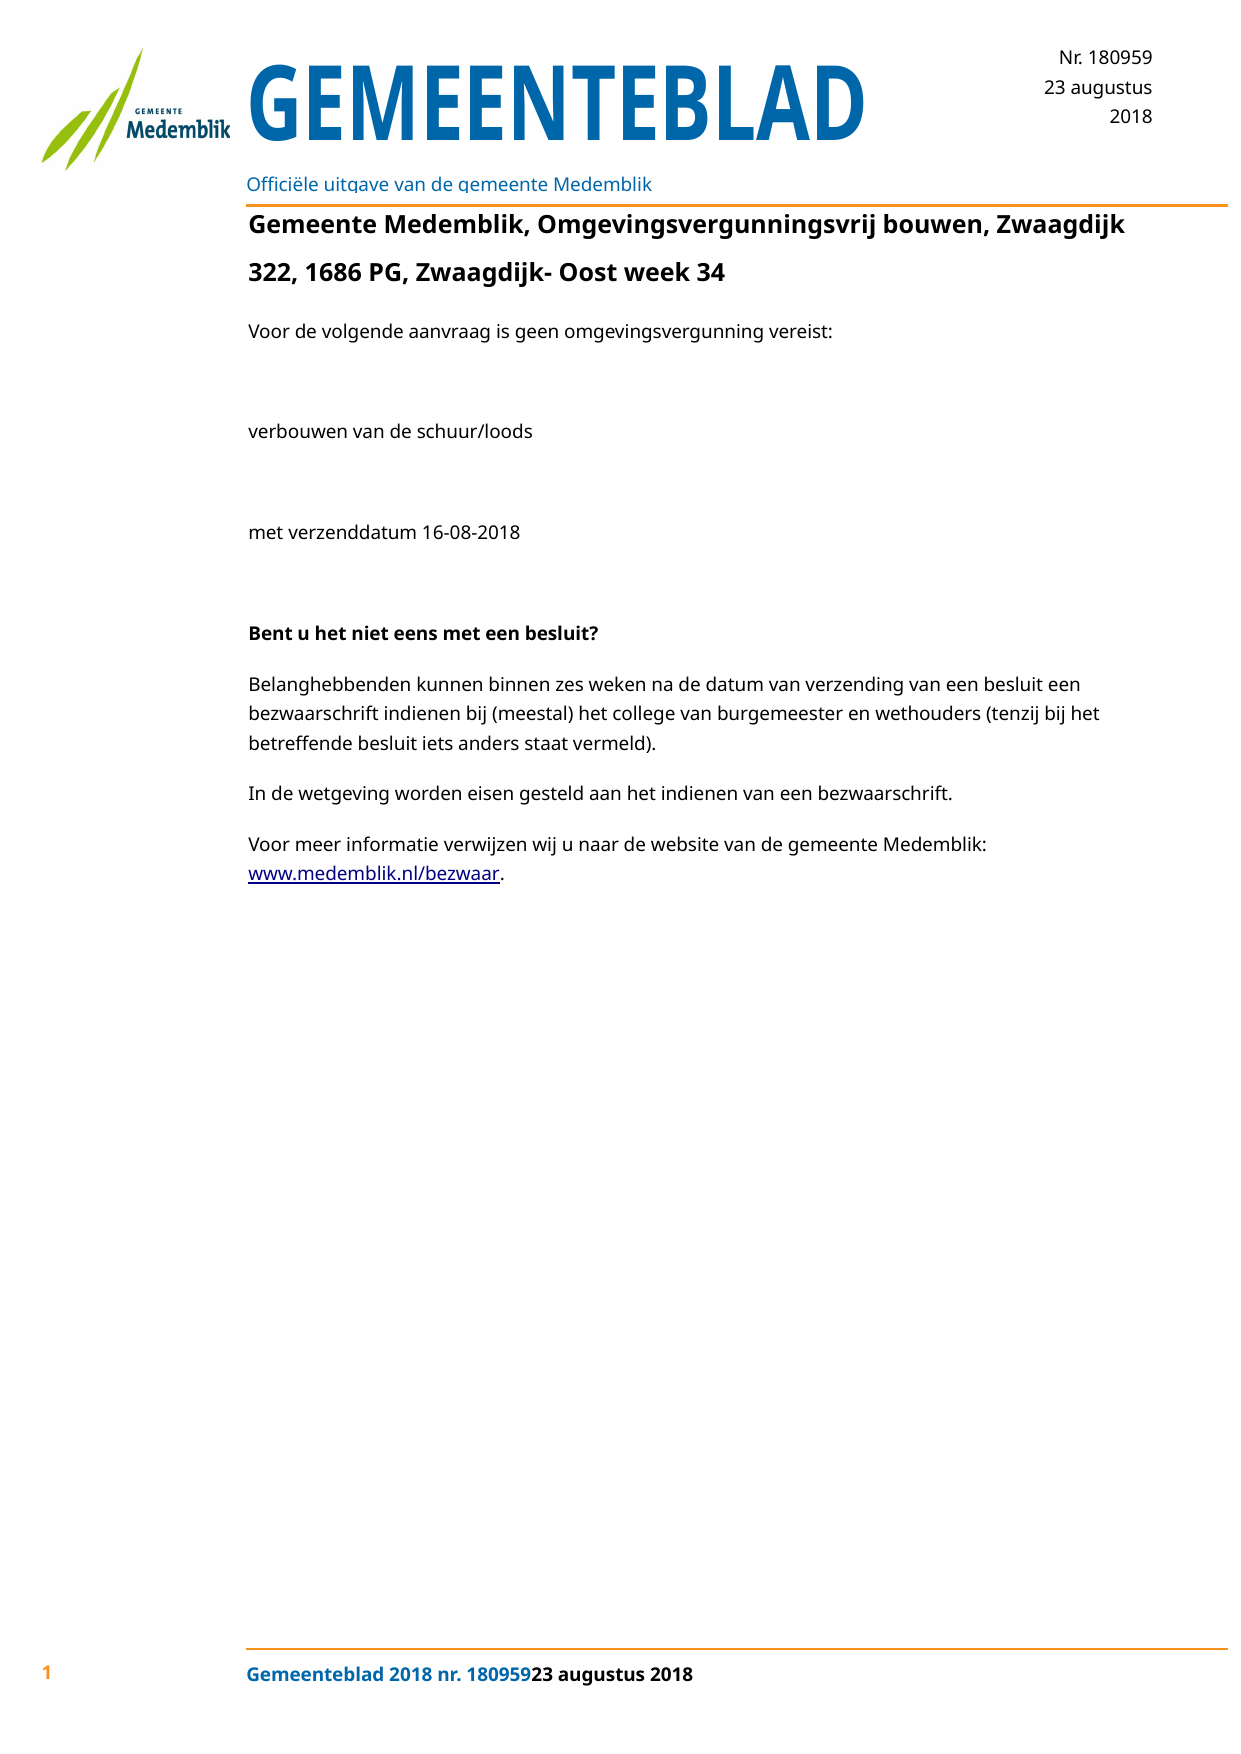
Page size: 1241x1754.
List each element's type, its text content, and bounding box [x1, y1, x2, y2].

picture [41, 47, 231, 172]
text Voor meer informatie verwijzen wij u naar de website van de gemeente Medemblik: www.medemblik.nl/bezwaar. [248, 831, 1152, 886]
text Belanghebbenden kunnen binnen zes weken na de datum van verzending van een besluit een bezwaarschrift indienen bij (meestal) het college van burgemeester en wethouders (tenzij bij het betreffende besluit iets anders staat vermeld). [248, 671, 1152, 756]
text Voor de volgende aanvraag is geen omgevingsvergunning vereist: [248, 318, 1152, 344]
text In de wetgeving worden eisen gesteld aan het indienen van een bezwaarschrift. [248, 780, 1152, 806]
text met verzenddatum 16-08-2018 [248, 519, 1152, 545]
text verbouwen van de schuur/loods [248, 419, 1152, 444]
text Gemeente Medemblik, Omgevingsvergunningsvrij bouwen, Zwaagdijk 322, 1686 PG, Zwaagdijk- Oost week 34 [248, 207, 1152, 288]
text Bent u het niet eens met een besluit? [248, 620, 1152, 646]
